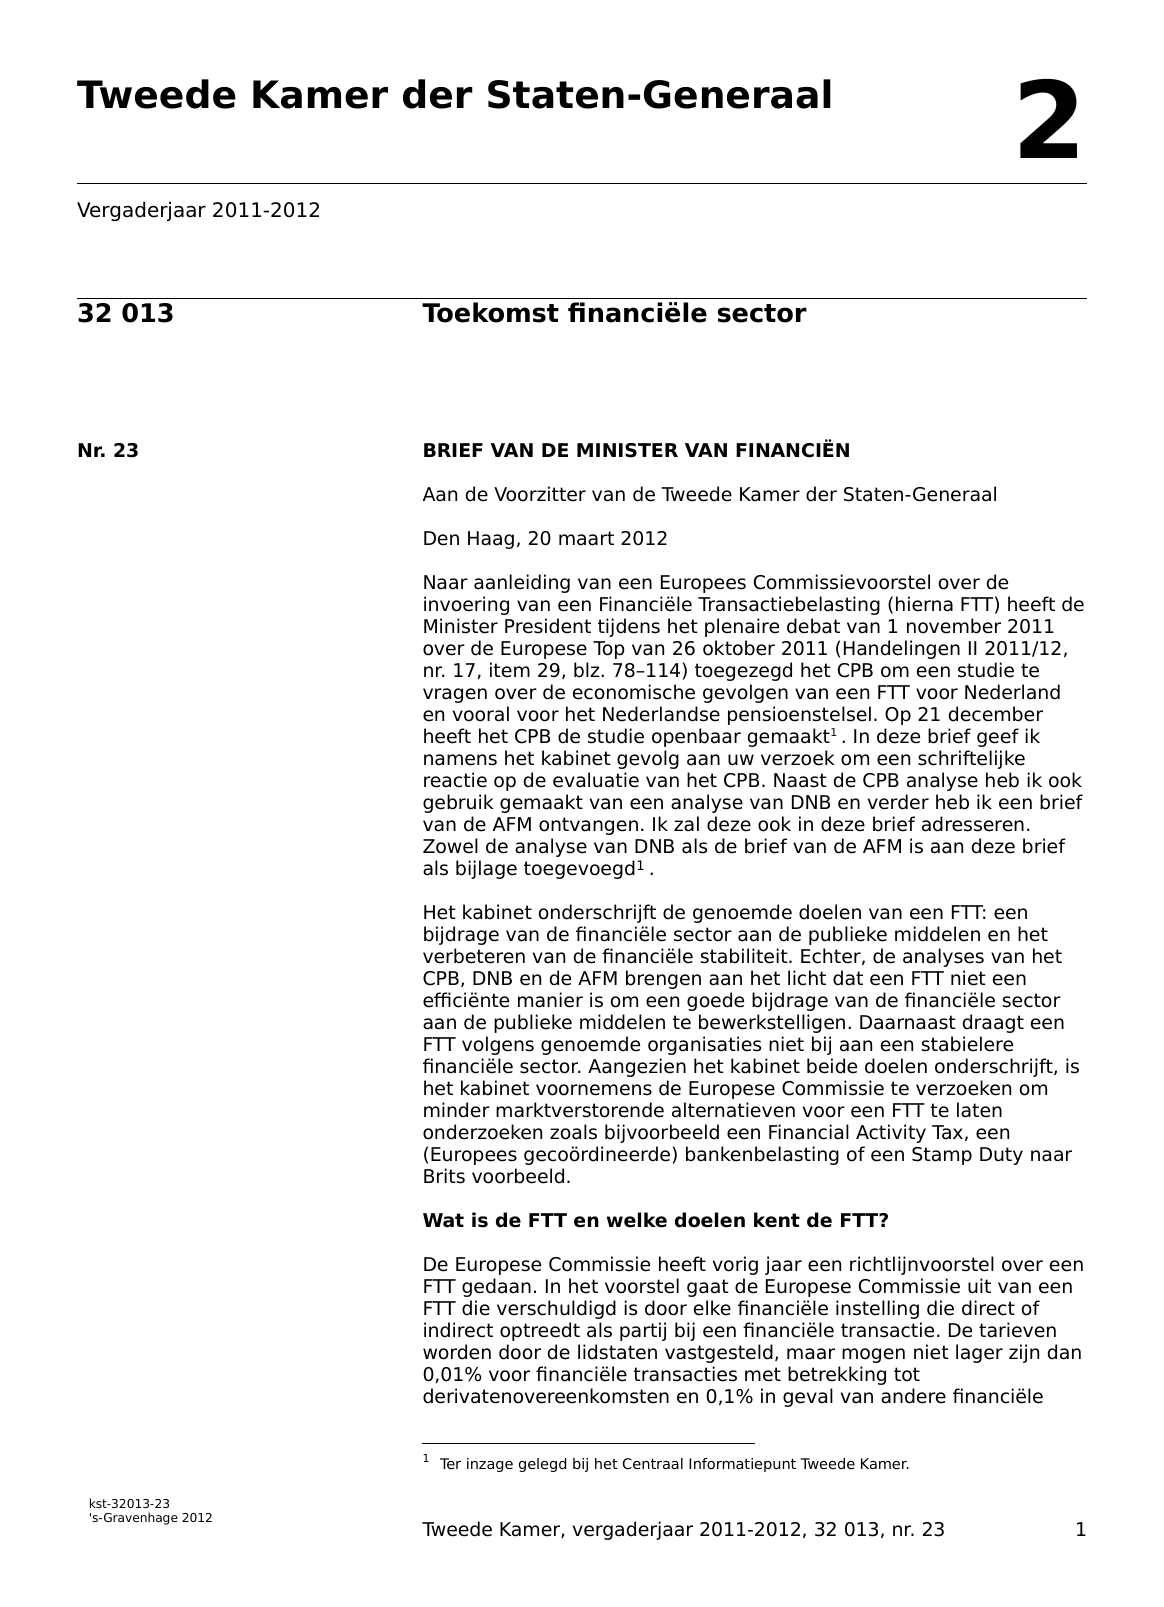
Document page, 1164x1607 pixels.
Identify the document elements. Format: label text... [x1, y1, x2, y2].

text Het kabinet onderschrijft de genoemde doelen van een FTT: een bijdrage van de financiële sector aan de publieke middelen en het verbeteren van de financiële stabiliteit. Echter, de analyses van het CPB, DNB en de AFM brengen aan het licht dat een FTT niet een efficiënte manier is om een goede bijdrage van de financiële sector aan de publieke middelen te bewerkstelligen. Daarnaast draagt een FTT volgens genoemde organisaties niet bij aan een stabielere financiële sector. Aangezien het kabinet beide doelen onderschrijft, is het kabinet voornemens de Europese Commissie te verzoeken om minder marktverstorende alternatieven voor een FTT te laten onderzoeken zoals bijvoorbeeld een Financial Activity Tax, een (Europees gecoördineerde) bankenbelasting of een Stamp Duty naar Brits voorbeeld. [422, 902, 1087, 1188]
subtitle 32 013 Toekomst financiële sector [77, 299, 1087, 329]
text 's-Gravenhage 2012 [88, 1511, 323, 1525]
text kst-32013-23 [88, 1497, 323, 1511]
text Den Haag, 20 maart 2012 [422, 528, 1087, 550]
table_cell Vergaderjaar 2011-2012 [77, 184, 1087, 298]
table_header 2 [886, 59, 1087, 183]
table_header Tweede Kamer der Staten-Generaal [77, 59, 886, 183]
text Aan de Voorzitter van de Tweede Kamer der Staten-Generaal [422, 484, 1087, 506]
text Naar aanleiding van een Europees Commissievoorstel over de invoering van een Financiële Transactiebelasting (hierna FTT) heeft de Minister President tijdens het plenaire debat van 1 november 2011 over de Europese Top van 26 oktober 2011 (Handelingen II 2011/12, nr. 17, item 29, blz. 78–114) toegezegd het CPB om een studie te vragen over de economische gevolgen van een FTT voor Nederland en vooral voor het Nederlandse pensioenstelsel. Op 21 december heeft het CPB de studie openbaar gemaakt. In deze brief geef ik namens het kabinet gevolg aan uw verzoek om een schriftelijke reactie op de evaluatie van het CPB. Naast de CPB analyse heb ik ook gebruik gemaakt van een analyse van DNB en verder heb ik een brief van de AFM ontvangen. Ik zal deze ook in deze brief adresseren. Zowel de analyse van DNB als de brief van de AFM is aan deze brief als bijlage toegevoegd1. [422, 572, 1087, 880]
subtitle Nr. 23 BRIEF VAN DE MINISTER VAN FINANCIËN [77, 440, 1087, 462]
text De Europese Commissie heeft vorig jaar een richtlijnvoorstel over een FTT gedaan. In het voorstel gaat de Europese Commissie uit van een FTT die verschuldigd is door elke financiële instelling die direct of indirect optreedt als partij bij een financiële transactie. De tarieven worden door de lidstaten vastgesteld, maar mogen niet lager zijn dan 0,01% voor financiële transacties met betrekking tot derivatenovereenkomsten en 0,1% in geval van andere financiële [422, 1254, 1087, 1408]
subtitle Wat is de FTT en welke doelen kent de FTT? [422, 1210, 1087, 1232]
text Ter inzage gelegd bij het Centraal Informatiepunt Tweede Kamer. [422, 1452, 1087, 1474]
